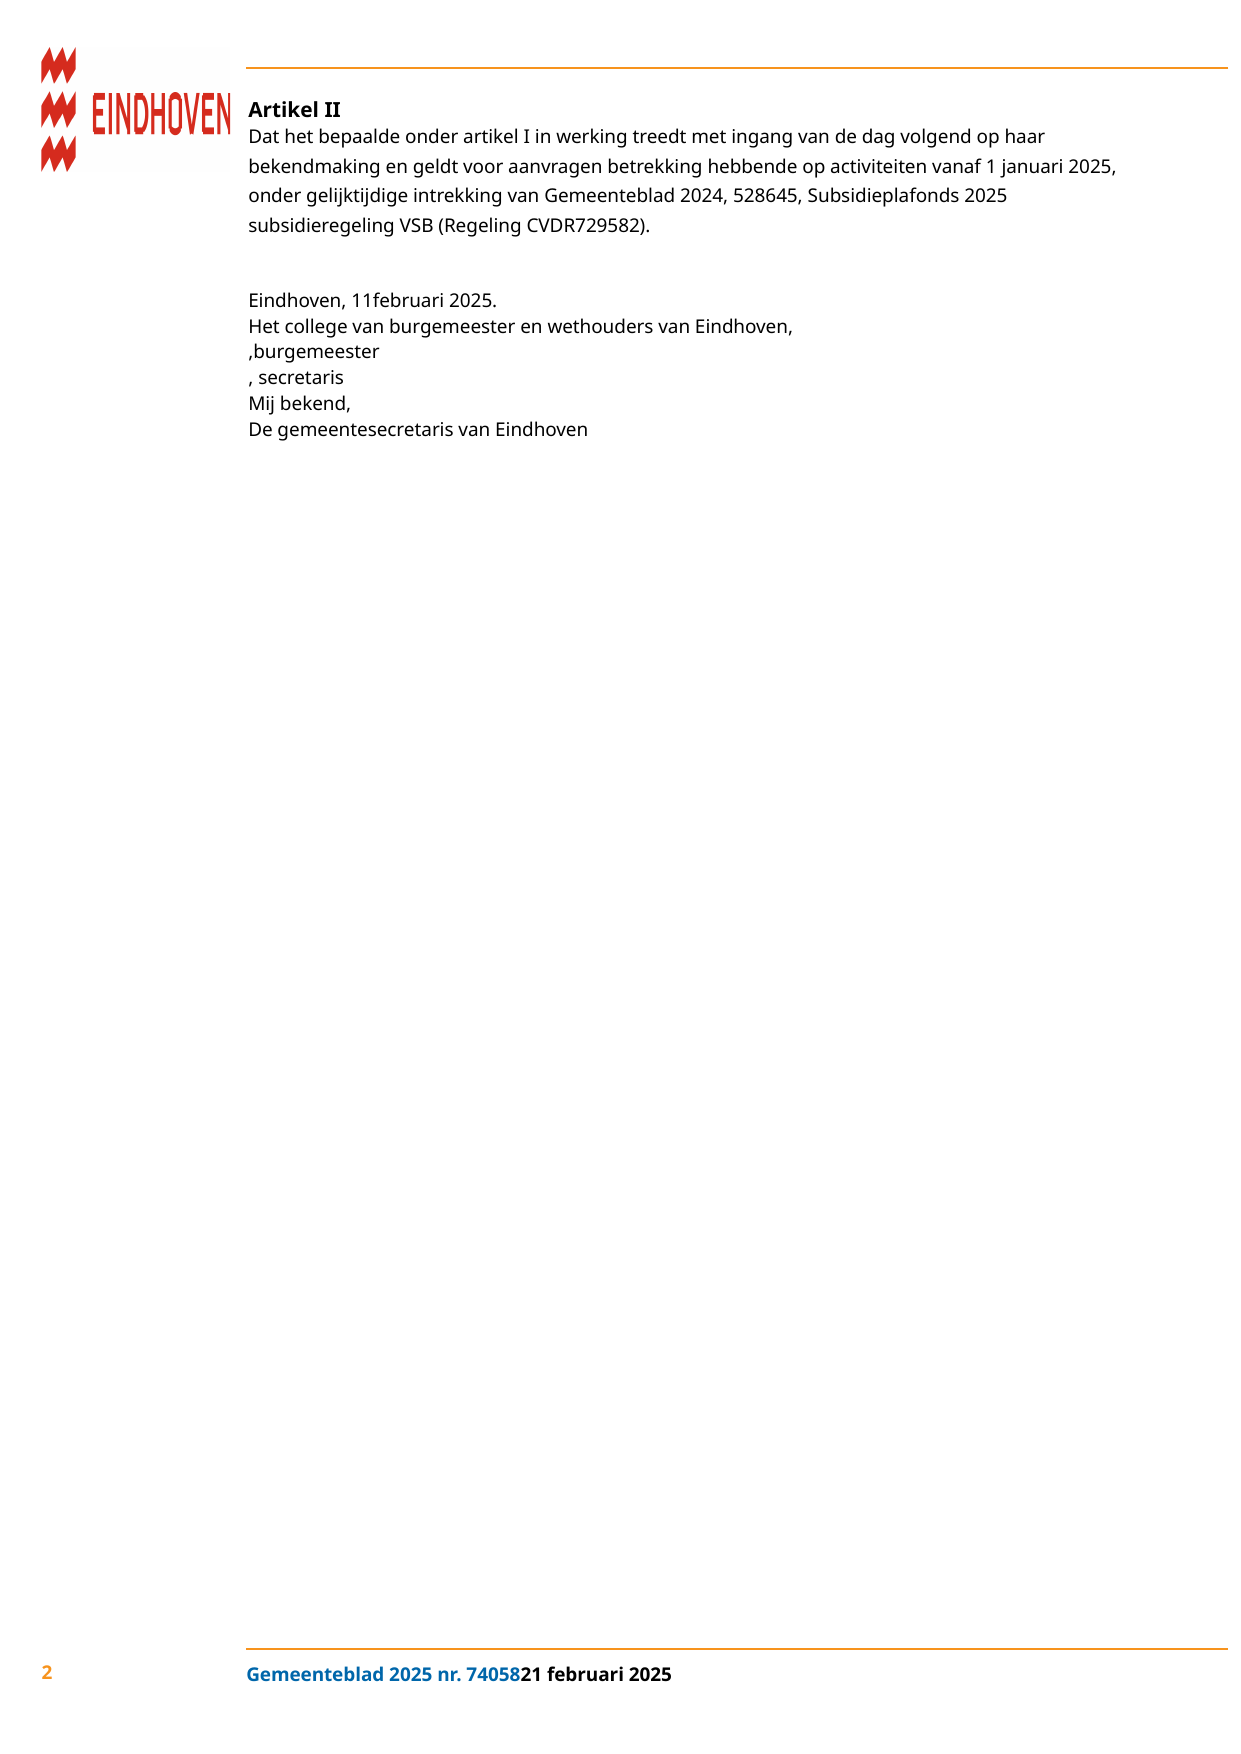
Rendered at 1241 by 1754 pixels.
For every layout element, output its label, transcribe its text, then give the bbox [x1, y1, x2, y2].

picture [41, 47, 231, 172]
text , secretaris [248, 364, 1152, 390]
text Het college van burgemeester en wethouders van Eindhoven, [248, 313, 1152, 339]
text ,burgemeester [248, 339, 1152, 364]
text De gemeentesecretaris van Eindhoven [248, 416, 1152, 442]
text Mij bekend, [248, 390, 1152, 416]
text Artikel II [248, 95, 1152, 123]
text Eindhoven, 11februari 2025. [248, 287, 1152, 313]
text Dat het bepaalde onder artikel I in werking treedt met ingang van de dag volgend op haar bekendmaking en geldt voor aanvragen betrekking hebbende op activiteiten vanaf 1 januari 2025, onder gelijktijdige intrekking van Gemeenteblad 2024, 528645, Subsidieplafonds 2025 subsidieregeling VSB (Regeling CVDR729582). [248, 123, 1152, 238]
